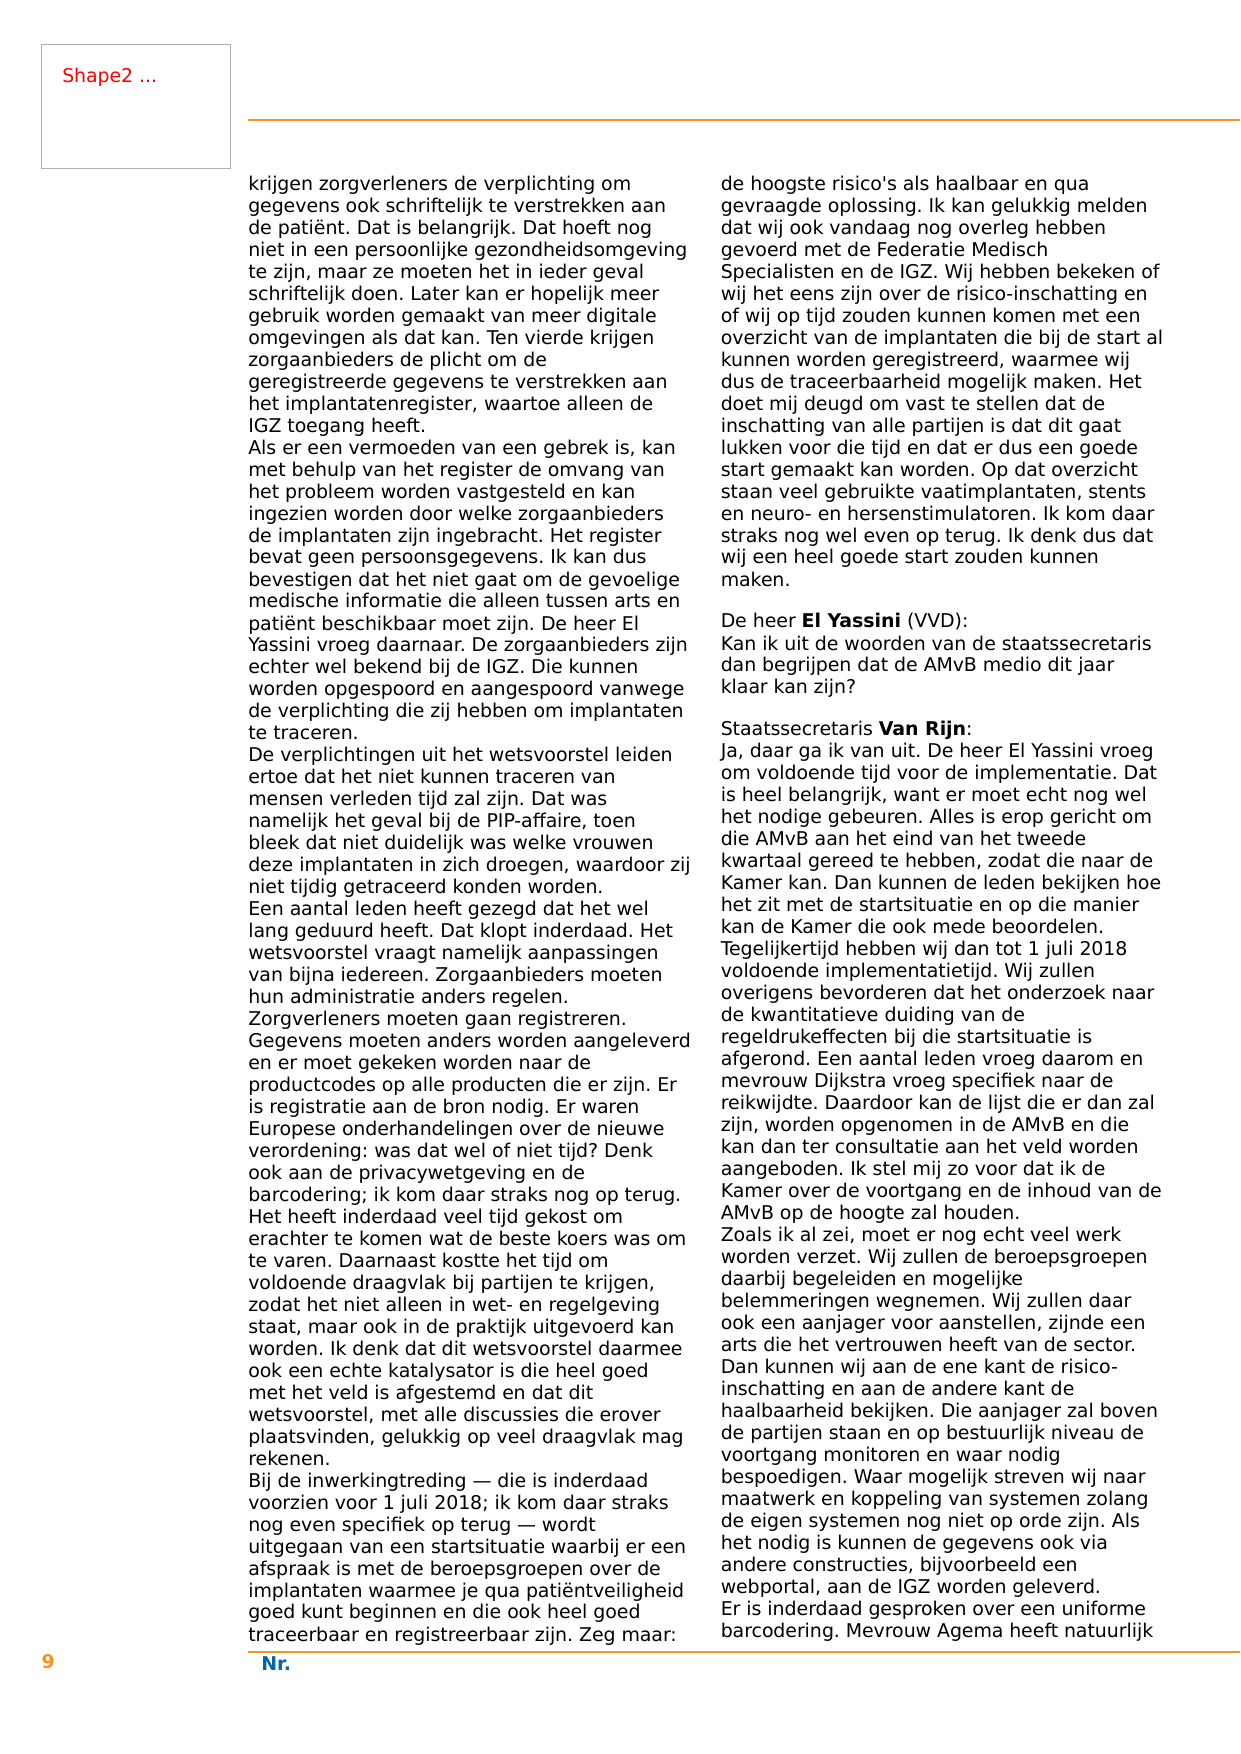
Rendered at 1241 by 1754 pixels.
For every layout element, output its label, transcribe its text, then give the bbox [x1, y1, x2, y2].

text de hoogste risico's als haalbaar en qua gevraagde oplossing. Ik kan gelukkig melden dat wij ook vandaag nog overleg hebben gevoerd met de Federatie Medisch Specialisten en de IGZ. Wij hebben bekeken of wij het eens zijn over de risico-inschatting en of wij op tijd zouden kunnen komen met een overzicht van de implantaten die bij de start al kunnen worden geregistreerd, waarmee wij dus de traceerbaarheid mogelijk maken. Het doet mij deugd om vast te stellen dat de inschatting van alle partijen is dat dit gaat lukken voor die tijd en dat er dus een goede start gemaakt kan worden. Op dat overzicht staan veel gebruikte vaatimplantaten, stents en neuro- en hersenstimulatoren. Ik kom daar straks nog wel even op terug. Ik denk dus dat wij een heel goede start zouden kunnen maken. [721, 173, 1163, 590]
text Staatssecretaris Van Rijn: [721, 718, 1163, 740]
text Als er een vermoeden van een gebrek is, kan met behulp van het register de omvang van het probleem worden vastgesteld en kan ingezien worden door welke zorgaanbieders de implantaten zijn ingebracht. Het register bevat geen persoonsgegevens. Ik kan dus bevestigen dat het niet gaat om de gevoelige medische informatie die alleen tussen arts en patiënt beschikbaar moet zijn. De heer El Yassini vroeg daarnaar. De zorgaanbieders zijn echter wel bekend bij de IGZ. Die kunnen worden opgespoord en aangespoord vanwege de verplichting die zij hebben om implantaten te traceren. [248, 437, 691, 744]
text De verplichtingen uit het wetsvoorstel leiden ertoe dat het niet kunnen traceren van mensen verleden tijd zal zijn. Dat was namelijk het geval bij de PIP-affaire, toen bleek dat niet duidelijk was welke vrouwen deze implantaten in zich droegen, waardoor zij niet tijdig getraceerd konden worden. [248, 744, 691, 898]
text Ja, daar ga ik van uit. De heer El Yassini vroeg om voldoende tijd voor de implementatie. Dat is heel belangrijk, want er moet echt nog wel het nodige gebeuren. Alles is erop gericht om die AMvB aan het eind van het tweede kwartaal gereed te hebben, zodat die naar de Kamer kan. Dan kunnen de leden bekijken hoe het zit met de startsituatie en op die manier kan de Kamer die ook mede beoordelen. Tegelijkertijd hebben wij dan tot 1 juli 2018 voldoende implementatietijd. Wij zullen overigens bevorderen dat het onderzoek naar de kwantitatieve duiding van de regeldrukeffecten bij die startsituatie is afgerond. Een aantal leden vroeg daarom en mevrouw Dijkstra vroeg specifiek naar de reikwijdte. Daardoor kan de lijst die er dan zal zijn, worden opgenomen in de AMvB en die kan dan ter consultatie aan het veld worden aangeboden. Ik stel mij zo voor dat ik de Kamer over de voortgang en de inhoud van de AMvB op de hoogte zal houden. [721, 740, 1163, 1224]
text Zoals ik al zei, moet er nog echt veel werk worden verzet. Wij zullen de beroepsgroepen daarbij begeleiden en mogelijke belemmeringen wegnemen. Wij zullen daar ook een aanjager voor aanstellen, zijnde een arts die het vertrouwen heeft van de sector. Dan kunnen wij aan de ene kant de risico-inschatting en aan de andere kant de haalbaarheid bekijken. Die aanjager zal boven de partijen staan en op bestuurlijk niveau de voortgang monitoren en waar nodig bespoedigen. Waar mogelijk streven wij naar maatwerk en koppeling van systemen zolang de eigen systemen nog niet op orde zijn. Als het nodig is kunnen de gegevens ook via andere constructies, bijvoorbeeld een webportal, aan de IGZ worden geleverd. [721, 1224, 1163, 1597]
text Bij de inwerkingtreding — die is inderdaad voorzien voor 1 juli 2018; ik kom daar straks nog even specifiek op terug — wordt uitgegaan van een startsituatie waarbij er een afspraak is met de beroepsgroepen over de implantaten waarmee je qua patiëntveiligheid goed kunt beginnen en die ook heel goed traceerbaar en registreerbaar zijn. Zeg maar: [248, 1469, 691, 1645]
text Een aantal leden heeft gezegd dat het wel lang geduurd heeft. Dat klopt inderdaad. Het wetsvoorstel vraagt namelijk aanpassingen van bijna iedereen. Zorgaanbieders moeten hun administratie anders regelen. Zorgverleners moeten gaan registreren. Gegevens moeten anders worden aangeleverd en er moet gekeken worden naar de productcodes op alle producten die er zijn. Er is registratie aan de bron nodig. Er waren Europese onderhandelingen over de nieuwe verordening: was dat wel of niet tijd? Denk ook aan de privacywetgeving en de barcodering; ik kom daar straks nog op terug. Het heeft inderdaad veel tijd gekost om erachter te komen wat de beste koers was om te varen. Daarnaast kostte het tijd om voldoende draagvlak bij partijen te krijgen, zodat het niet alleen in wet- en regelgeving staat, maar ook in de praktijk uitgevoerd kan worden. Ik denk dat dit wetsvoorstel daarmee ook een echte katalysator is die heel goed met het veld is afgestemd en dat dit wetsvoorstel, met alle discussies die erover plaatsvinden, gelukkig op veel draagvlak mag rekenen. [248, 898, 691, 1469]
text Er is inderdaad gesproken over een uniforme barcodering. Mevrouw Agema heeft natuurlijk [721, 1597, 1163, 1641]
text Kan ik uit de woorden van de staatssecretaris dan begrijpen dat de AMvB medio dit jaar klaar kan zijn? [721, 632, 1163, 698]
text krijgen zorgverleners de verplichting om gegevens ook schriftelijk te verstrekken aan de patiënt. Dat is belangrijk. Dat hoeft nog niet in een persoonlijke gezondheidsomgeving te zijn, maar ze moeten het in ieder geval schriftelijk doen. Later kan er hopelijk meer gebruik worden gemaakt van meer digitale omgevingen als dat kan. Ten vierde krijgen zorgaanbieders de plicht om de geregistreerde gegevens te verstrekken aan het implantatenregister, waartoe alleen de IGZ toegang heeft. [248, 173, 691, 437]
text De heer El Yassini (VVD): [721, 610, 1163, 632]
